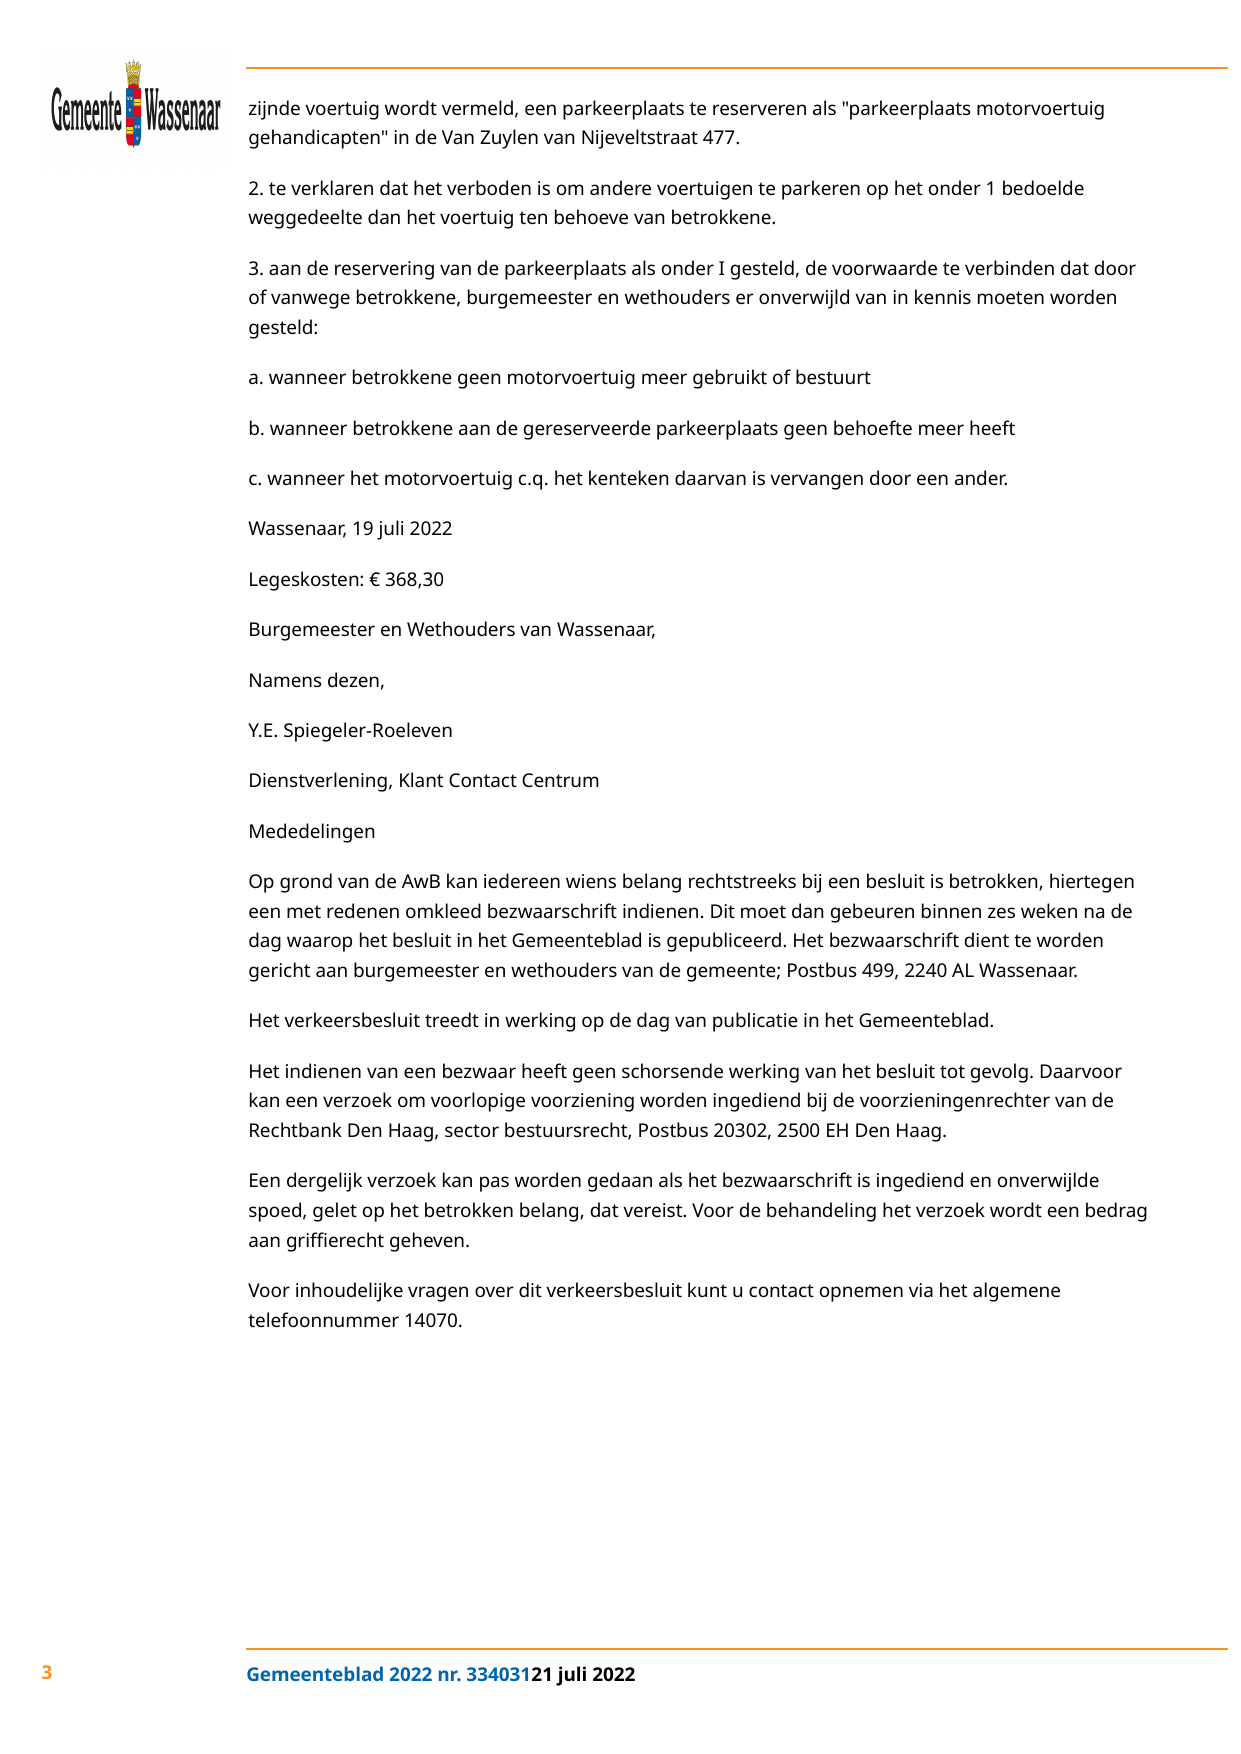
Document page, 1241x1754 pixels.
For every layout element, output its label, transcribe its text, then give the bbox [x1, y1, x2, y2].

text Legeskosten: € 368,30 [248, 566, 1152, 592]
text Het indienen van een bezwaar heeft geen schorsende werking van het besluit tot gevolg. Daarvoor kan een verzoek om voorlopige voorziening worden ingediend bij de voorzieningenrechter van de Rechtbank Den Haag, sector bestuursrecht, Postbus 20302, 2500 EH Den Haag. [248, 1058, 1152, 1143]
text Het verkeersbesluit treedt in werking op de dag van publicatie in het Gemeenteblad. [248, 1008, 1152, 1033]
text Burgemeester en Wethouders van Wassenaar, [248, 616, 1152, 642]
text Wassenaar, 19 juli 2022 [248, 516, 1152, 541]
text b. wanneer betrokkene aan de gereserveerde parkeerplaats geen behoefte meer heeft [248, 415, 1152, 441]
text Namens dezen, [248, 667, 1152, 693]
text a. wanneer betrokkene geen motorvoertuig meer gebruikt of bestuurt [248, 364, 1152, 390]
text Op grond van de AwB kan iedereen wiens belang rechtstreeks bij een besluit is betrokken, hiertegen een met redenen omkleed bezwaarschrift indienen. Dit moet dan gebeuren binnen zes weken na de dag waarop het besluit in het Gemeenteblad is gepubliceerd. Het bezwaarschrift dient te worden gericht aan burgemeester en wethouders van de gemeente; Postbus 499, 2240 AL Wassenaar. [248, 868, 1152, 983]
text 2. te verklaren dat het verboden is om andere voertuigen te parkeren op het onder 1 bedoelde weggedeelte dan het voertuig ten behoeve van betrokkene. [248, 175, 1152, 230]
text c. wanneer het motorvoertuig c.q. het kenteken daarvan is vervangen door een ander. [248, 465, 1152, 491]
text Y.E. Spiegeler-Roeleven [248, 717, 1152, 743]
picture [41, 47, 231, 172]
text Mededelingen [248, 818, 1152, 844]
text Voor inhoudelijke vragen over dit verkeersbesluit kunt u contact opnemen via het algemene telefoonnummer 14070. [248, 1277, 1152, 1333]
text Dienstverlening, Klant Contact Centrum [248, 768, 1152, 793]
text zijnde voertuig wordt vermeld, een parkeerplaats te reserveren als "parkeerplaats motorvoertuig gehandicapten" in de Van Zuylen van Nijeveltstraat 477. [248, 95, 1152, 150]
text 3. aan de reservering van de parkeerplaats als onder I gesteld, de voorwaarde te verbinden dat door of vanwege betrokkene, burgemeester en wethouders er onverwijld van in kennis moeten worden gesteld: [248, 255, 1152, 340]
text Een dergelijk verzoek kan pas worden gedaan als het bezwaarschrift is ingediend en onverwijlde spoed, gelet op het betrokken belang, dat vereist. Voor de behandeling het verzoek wordt een bedrag aan griffierecht geheven. [248, 1168, 1152, 1253]
